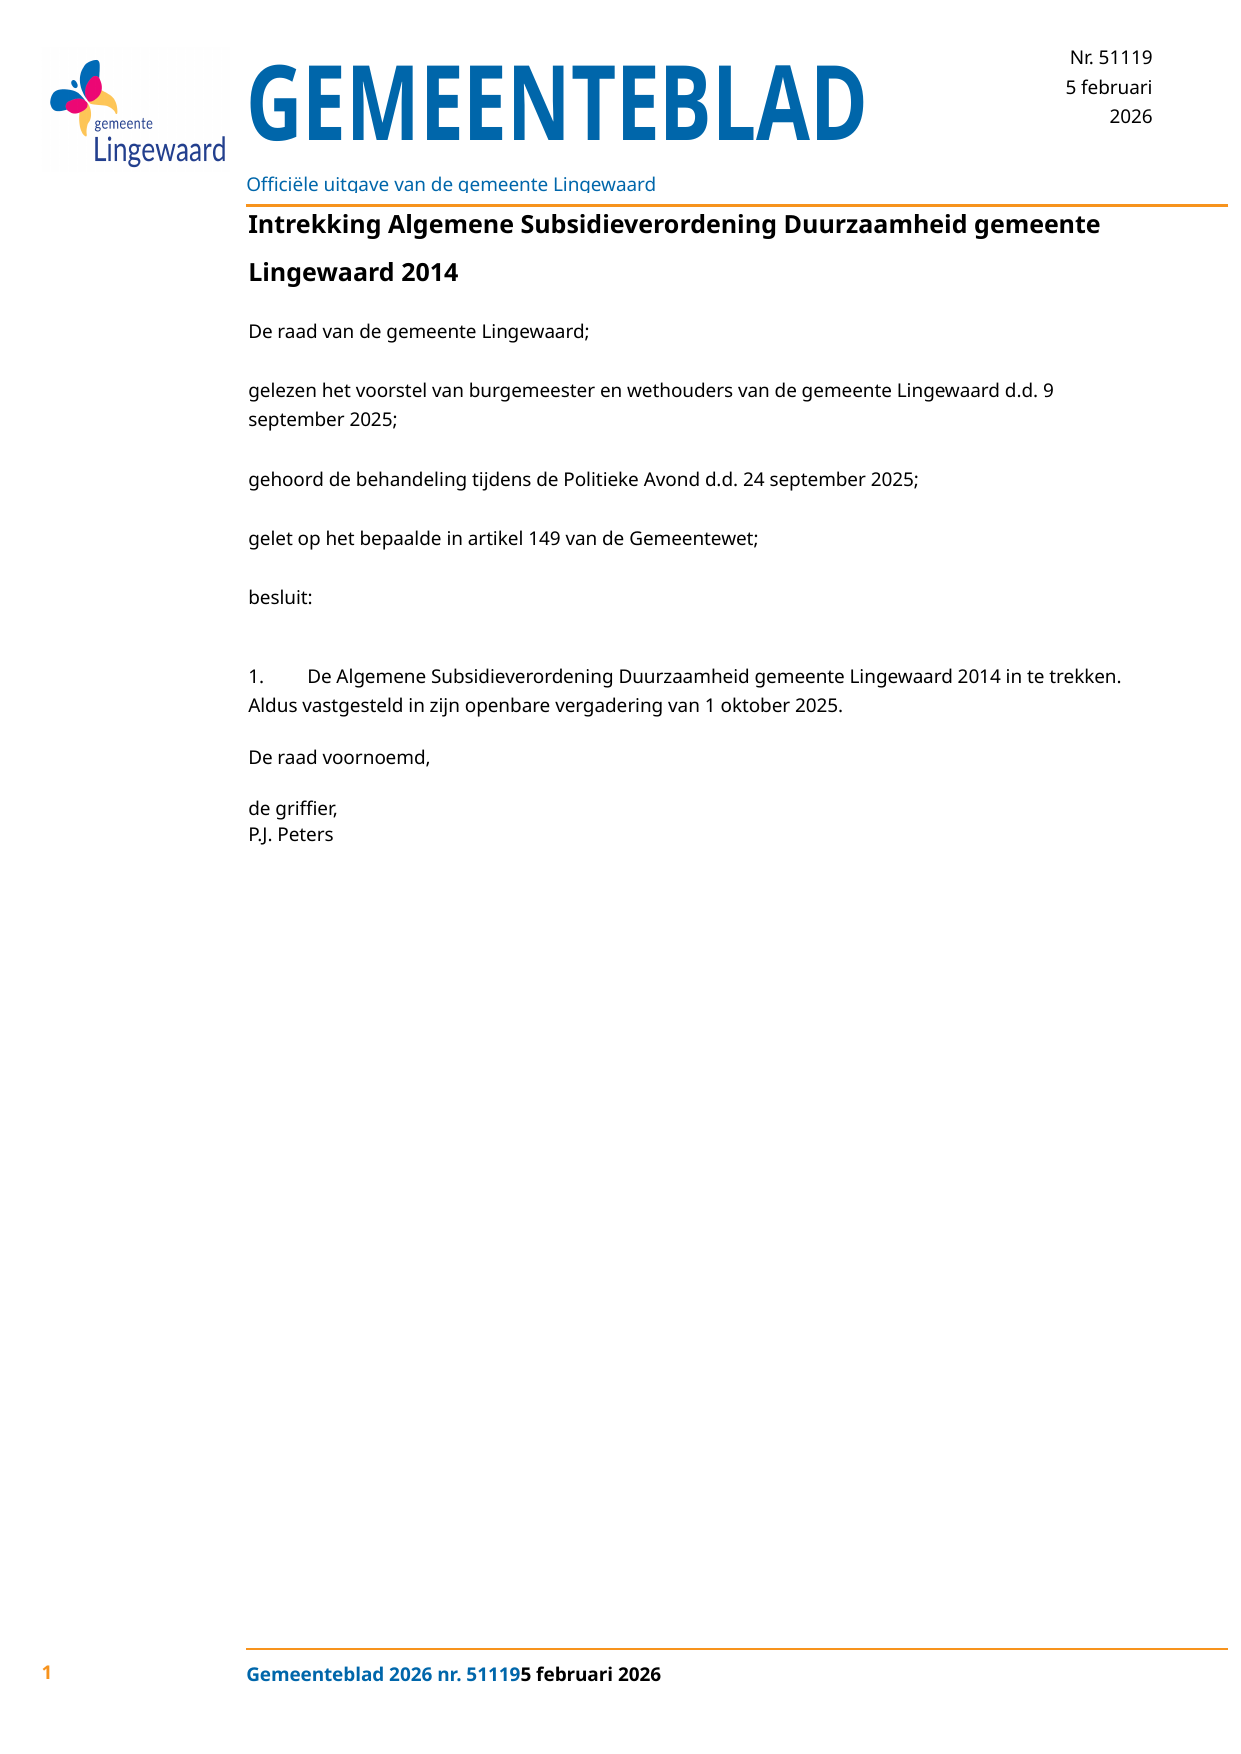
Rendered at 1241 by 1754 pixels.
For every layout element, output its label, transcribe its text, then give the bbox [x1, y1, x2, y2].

text gelezen het voorstel van burgemeester en wethouders van de gemeente Lingewaard d.d. 9 september 2025; [248, 377, 1152, 432]
list De Algemene Subsidieverordening Duurzaamheid gemeente Lingewaard 2014 in te trekken. [248, 663, 1152, 689]
text P.J. Peters [248, 821, 1152, 847]
text Intrekking Algemene Subsidieverordening Duurzaamheid gemeente Lingewaard 2014 [248, 207, 1152, 288]
text De raad van de gemeente Lingewaard; [248, 318, 1152, 344]
text gehoord de behandeling tijdens de Politieke Avond d.d. 24 september 2025; [248, 466, 1152, 492]
text Aldus vastgesteld in zijn openbare vergadering van 1 oktober 2025. [248, 693, 1152, 718]
text de griffier, [248, 796, 1152, 821]
text besluit: [248, 584, 1152, 610]
picture [41, 47, 231, 172]
text gelet op het bepaalde in artikel 149 van de Gemeentewet; [248, 525, 1152, 551]
text De raad voornoemd, [248, 744, 1152, 770]
